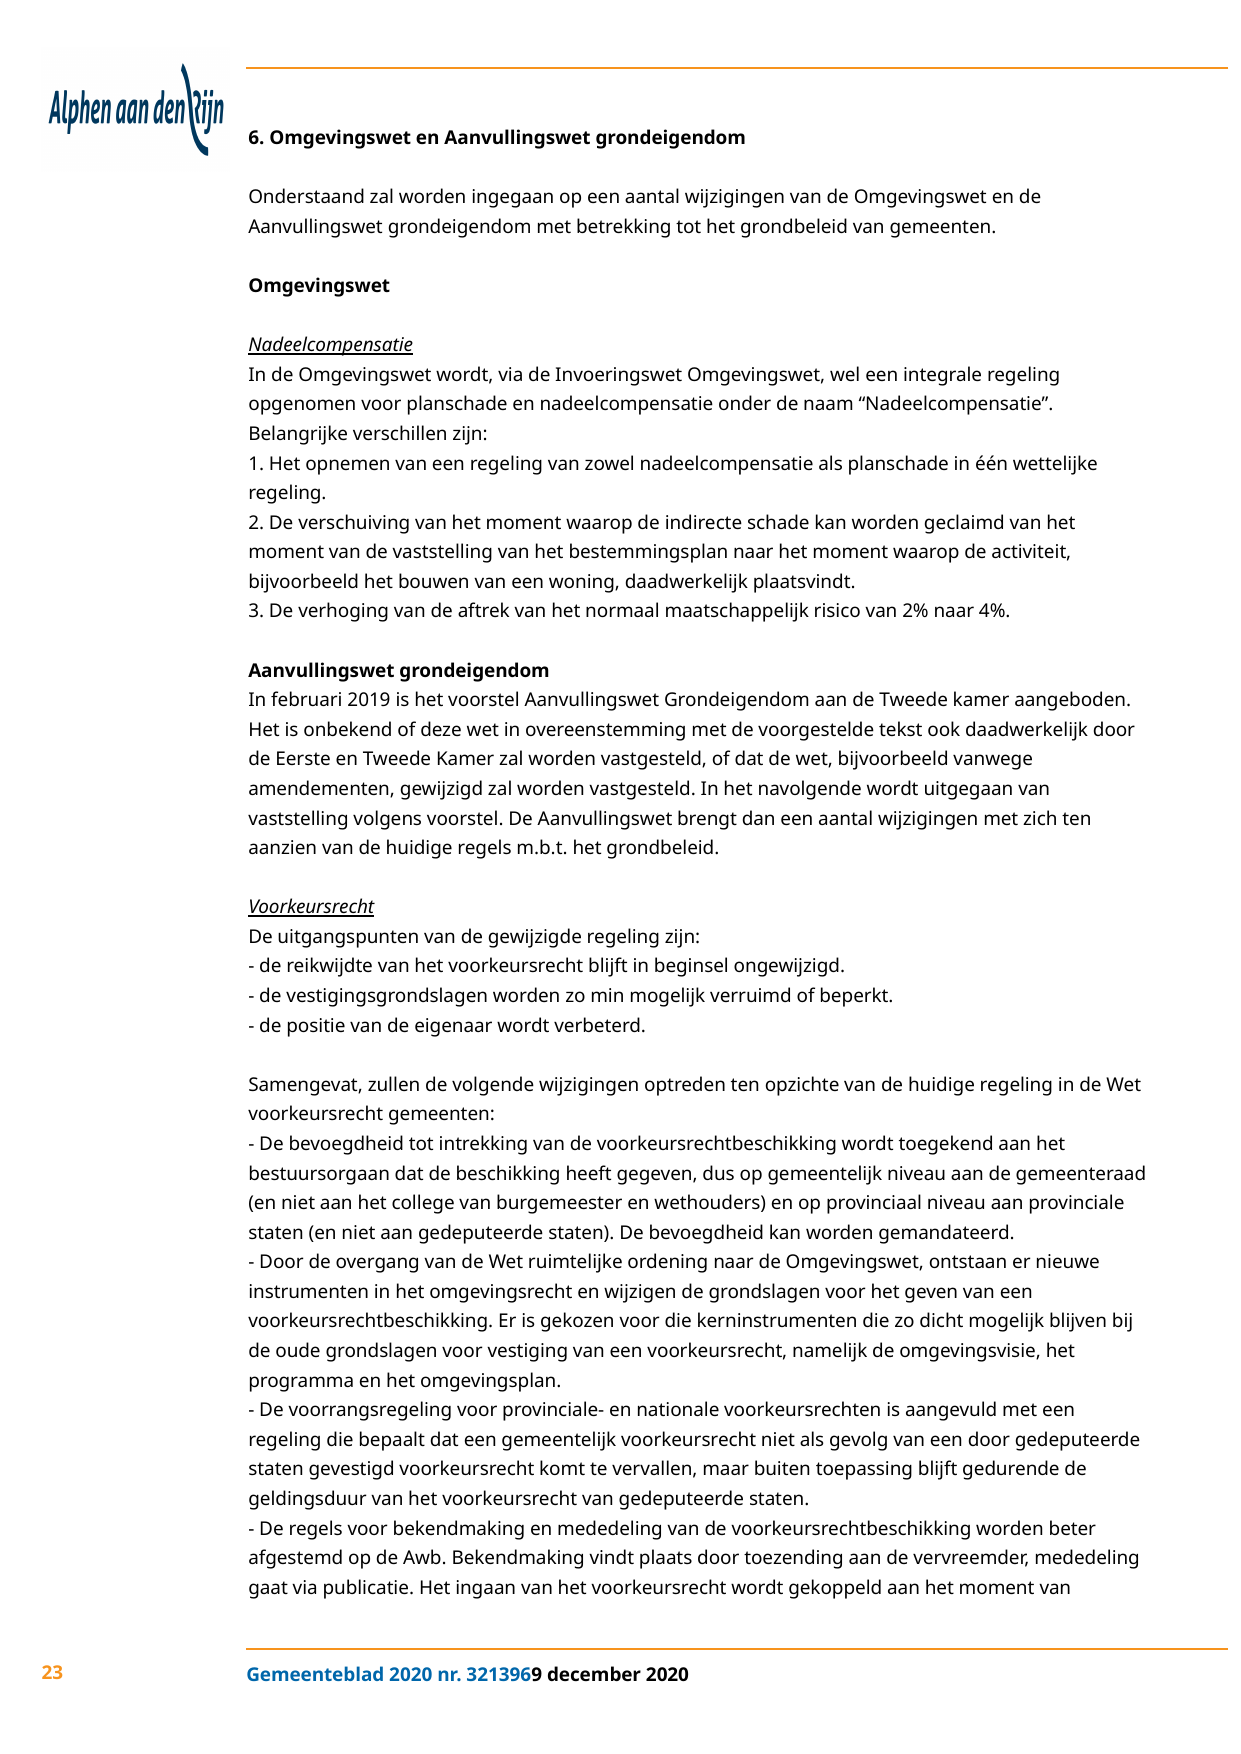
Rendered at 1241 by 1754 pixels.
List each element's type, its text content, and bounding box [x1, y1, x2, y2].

text Omgevingswet [248, 272, 1152, 298]
text Nadeelcompensatie [248, 331, 1152, 357]
text 3. De verhoging van de aftrek van het normaal maatschappelijk risico van 2% naar 4%. [248, 598, 1152, 623]
text - De bevoegdheid tot intrekking van de voorkeursrechtbeschikking wordt toegekend aan het bestuursorgaan dat de beschikking heeft gegeven, dus op gemeentelijk niveau aan de gemeenteraad (en niet aan het college van burgemeester en wethouders) en op provinciaal niveau aan provinciale staten (en niet aan gedeputeerde staten). De bevoegdheid kan worden gemandateerd. [248, 1130, 1152, 1245]
text - de reikwijdte van het voorkeursrecht blijft in beginsel ongewijzigd. [248, 953, 1152, 978]
text 6. Omgevingswet en Aanvullingswet grondeigendom [248, 124, 1152, 150]
text Onderstaand zal worden ingegaan op een aantal wijzigingen van de Omgevingswet en de Aanvullingswet grondeigendom met betrekking tot het grondbeleid van gemeenten. [248, 183, 1152, 239]
text 2. De verschuiving van het moment waarop de indirecte schade kan worden geclaimd van het moment van de vaststelling van het bestemmingsplan naar het moment waarop de activiteit, bijvoorbeeld het bouwen van een woning, daadwerkelijk plaatsvindt. [248, 509, 1152, 594]
text - Door de overgang van de Wet ruimtelijke ordening naar de Omgevingswet, ontstaan er nieuwe instrumenten in het omgevingsrecht en wijzigen de grondslagen voor het geven van een voorkeursrechtbeschikking. Er is gekozen voor die kerninstrumenten die zo dicht mogelijk blijven bij de oude grondslagen voor vestiging van een voorkeursrecht, namelijk de omgevingsvisie, het programma en het omgevingsplan. [248, 1248, 1152, 1393]
text - De regels voor bekendmaking en mededeling van de voorkeursrechtbeschikking worden beter afgestemd op de Awb. Bekendmaking vindt plaats door toezending aan de vervreemder, mededeling gaat via publicatie. Het ingaan van het voorkeursrecht wordt gekoppeld aan het moment van [248, 1515, 1152, 1600]
text - de vestigingsgrondslagen worden zo min mogelijk verruimd of beperkt. [248, 982, 1152, 1008]
picture [41, 47, 231, 172]
text De uitgangspunten van de gewijzigde regeling zijn: [248, 923, 1152, 949]
text 1. Het opnemen van een regeling van zowel nadeelcompensatie als planschade in één wettelijke regeling. [248, 450, 1152, 505]
text - de positie van de eigenaar wordt verbeterd. [248, 1012, 1152, 1038]
text Aanvullingswet grondeigendom [248, 657, 1152, 683]
text In februari 2019 is het voorstel Aanvullingswet Grondeigendom aan de Tweede kamer aangeboden. Het is onbekend of deze wet in overeenstemming met de voorgestelde tekst ook daadwerkelijk door de Eerste en Tweede Kamer zal worden vastgesteld, of dat de wet, bijvoorbeeld vanwege amendementen, gewijzigd zal worden vastgesteld. In het navolgende wordt uitgegaan van vaststelling volgens voorstel. De Aanvullingswet brengt dan een aantal wijzigingen met zich ten aanzien van de huidige regels m.b.t. het grondbeleid. [248, 686, 1152, 860]
text Samengevat, zullen de volgende wijzigingen optreden ten opzichte van de huidige regeling in de Wet voorkeursrecht gemeenten: [248, 1071, 1152, 1126]
text In de Omgevingswet wordt, via de Invoeringswet Omgevingswet, wel een integrale regeling opgenomen voor planschade en nadeelcompensatie onder de naam “Nadeelcompensatie”. Belangrijke verschillen zijn: [248, 361, 1152, 446]
text - De voorrangsregeling voor provinciale- en nationale voorkeursrechten is aangevuld met een regeling die bepaalt dat een gemeentelijk voorkeursrecht niet als gevolg van een door gedeputeerde staten gevestigd voorkeursrecht komt te vervallen, maar buiten toepassing blijft gedurende de geldingsduur van het voorkeursrecht van gedeputeerde staten. [248, 1396, 1152, 1511]
text Voorkeursrecht [248, 893, 1152, 919]
